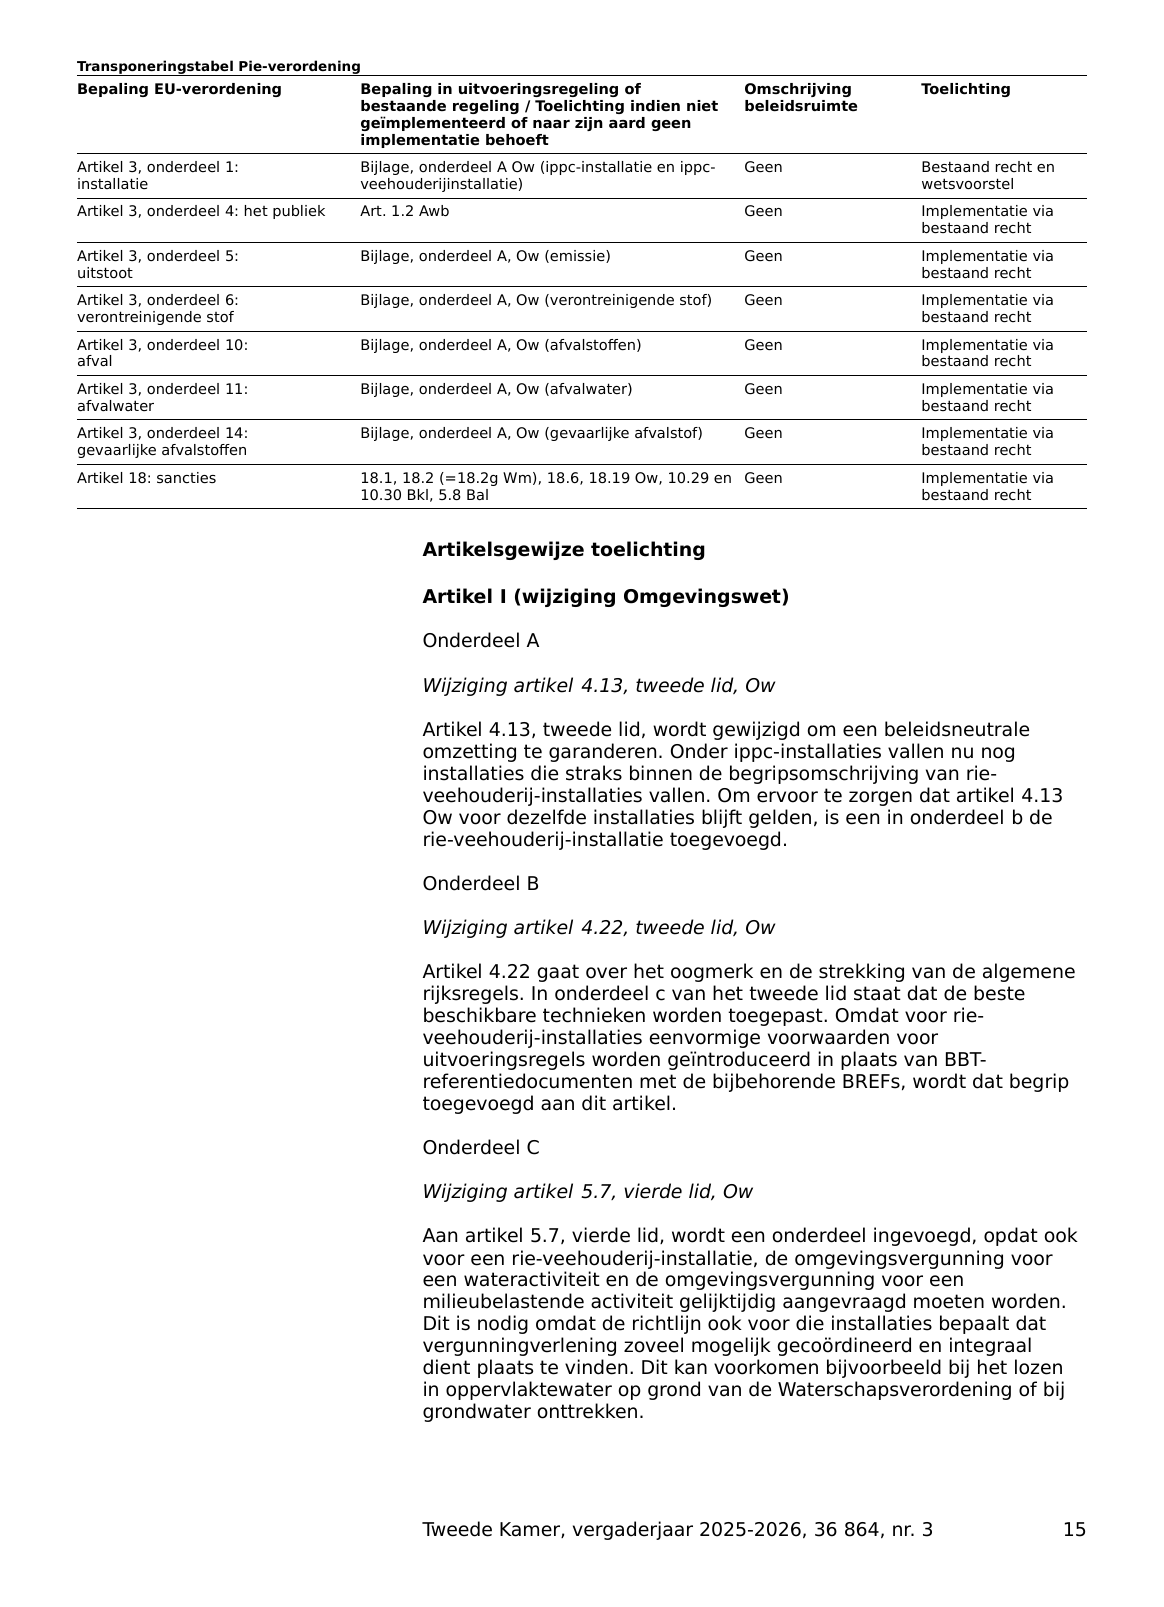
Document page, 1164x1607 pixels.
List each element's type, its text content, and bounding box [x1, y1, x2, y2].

table_cell Geen [738, 420, 915, 464]
table_cell Geen [738, 332, 915, 375]
table_cell Artikel 3, onderdeel 1: installatie [77, 154, 354, 197]
subtitle Onderdeel B [422, 873, 1087, 895]
table_cell Geen [738, 287, 915, 331]
table_cell Artikel 3, onderdeel 14: gevaarlijke afvalstoffen [77, 420, 354, 464]
table_cell Bijlage, onderdeel A Ow (ippc-installatie en ippc-veehouderijinstallatie) [354, 154, 738, 197]
table_cell Bijlage, onderdeel A, Ow (afvalstoffen) [354, 332, 738, 375]
table_cell Geen [738, 465, 915, 508]
table_cell Geen [738, 199, 915, 242]
table_cell Bijlage, onderdeel A, Ow (gevaarlijke afvalstof) [354, 420, 738, 464]
text Artikel 4.22 gaat over het oogmerk en de strekking van de algemene rijksregels. In onderdeel c van het tweede lid staat dat de beste beschikbare technieken worden toegepast. Omdat voor rie-veehouderij-installaties eenvormige voorwaarden voor uitvoeringsregels worden geïntroduceerd in plaats van BBT-referentiedocumenten met de bijbehorende BREFs, wordt dat begrip toegevoegd aan dit artikel. [422, 961, 1087, 1115]
subtitle Artikelsgewijze toelichting [422, 539, 1087, 561]
table_cell Artikel 18: sancties [77, 465, 354, 508]
table_cell Implementatie via bestaand recht [915, 376, 1087, 419]
table_cell Omschrijving beleidsruimte [738, 76, 915, 153]
table_cell Bijlage, onderdeel A, Ow (emissie) [354, 243, 738, 286]
table_header Transponeringstabel Pie-verordening [77, 59, 1087, 75]
subtitle Onderdeel A [422, 630, 1087, 652]
subtitle Artikel I (wijziging Omgevingswet) [422, 586, 1087, 608]
table_cell Implementatie via bestaand recht [915, 465, 1087, 508]
table_cell Artikel 3, onderdeel 5: uitstoot [77, 243, 354, 286]
table_cell Implementatie via bestaand recht [915, 243, 1087, 286]
table_cell Artikel 3, onderdeel 6: verontreinigende stof [77, 287, 354, 331]
text Aan artikel 5.7, vierde lid, wordt een onderdeel ingevoegd, opdat ook voor een rie-veehouderij-installatie, de omgevingsvergunning voor een wateractiviteit en de omgevingsvergunning voor een milieubelastende activiteit gelijktijdig aangevraagd moeten worden. Dit is nodig omdat de richtlijn ook voor die installaties bepaalt dat vergunningverlening zoveel mogelijk gecoördineerd en integraal dient plaats te vinden. Dit kan voorkomen bijvoorbeeld bij het lozen in oppervlaktewater op grond van de Waterschapsverordening of bij grondwater onttrekken. [422, 1225, 1087, 1423]
table_cell Geen [738, 154, 915, 197]
table_cell Bijlage, onderdeel A, Ow (afvalwater) [354, 376, 738, 419]
table_cell Implementatie via bestaand recht [915, 199, 1087, 242]
table_cell Geen [738, 376, 915, 419]
subtitle Wijziging artikel 5.7, vierde lid, Ow [422, 1181, 1087, 1203]
table_cell Bepaling in uitvoeringsregeling of bestaande regeling / Toelichting indien niet geïmplementeerd of naar zijn aard geen implementatie behoeft [354, 76, 738, 153]
table_cell 18.1, 18.2 (=18.2g Wm), 18.6, 18.19 Ow, 10.29 en 10.30 Bkl, 5.8 Bal [354, 465, 738, 508]
table_cell Art. 1.2 Awb [354, 199, 738, 242]
table_cell Bijlage, onderdeel A, Ow (verontreinigende stof) [354, 287, 738, 331]
table_cell Implementatie via bestaand recht [915, 332, 1087, 375]
subtitle Wijziging artikel 4.22, tweede lid, Ow [422, 917, 1087, 939]
table_cell Bestaand recht en wetsvoorstel [915, 154, 1087, 197]
text Artikel 4.13, tweede lid, wordt gewijzigd om een beleidsneutrale omzetting te garanderen. Onder ippc-installaties vallen nu nog installaties die straks binnen de begripsomschrijving van rie-veehouderij-installaties vallen. Om ervoor te zorgen dat artikel 4.13 Ow voor dezelfde installaties blijft gelden, is een in onderdeel b de rie-veehouderij-installatie toegevoegd. [422, 719, 1087, 851]
table_cell Artikel 3, onderdeel 11: afvalwater [77, 376, 354, 419]
table_cell Bepaling EU-verordening [77, 76, 354, 153]
table_cell Toelichting [915, 76, 1087, 153]
table_cell Artikel 3, onderdeel 10: afval [77, 332, 354, 375]
subtitle Wijziging artikel 4.13, tweede lid, Ow [422, 674, 1087, 696]
subtitle Onderdeel C [422, 1137, 1087, 1159]
table_cell Implementatie via bestaand recht [915, 287, 1087, 331]
table_cell Artikel 3, onderdeel 4: het publiek [77, 199, 354, 242]
table_cell Implementatie via bestaand recht [915, 420, 1087, 464]
table_cell Geen [738, 243, 915, 286]
